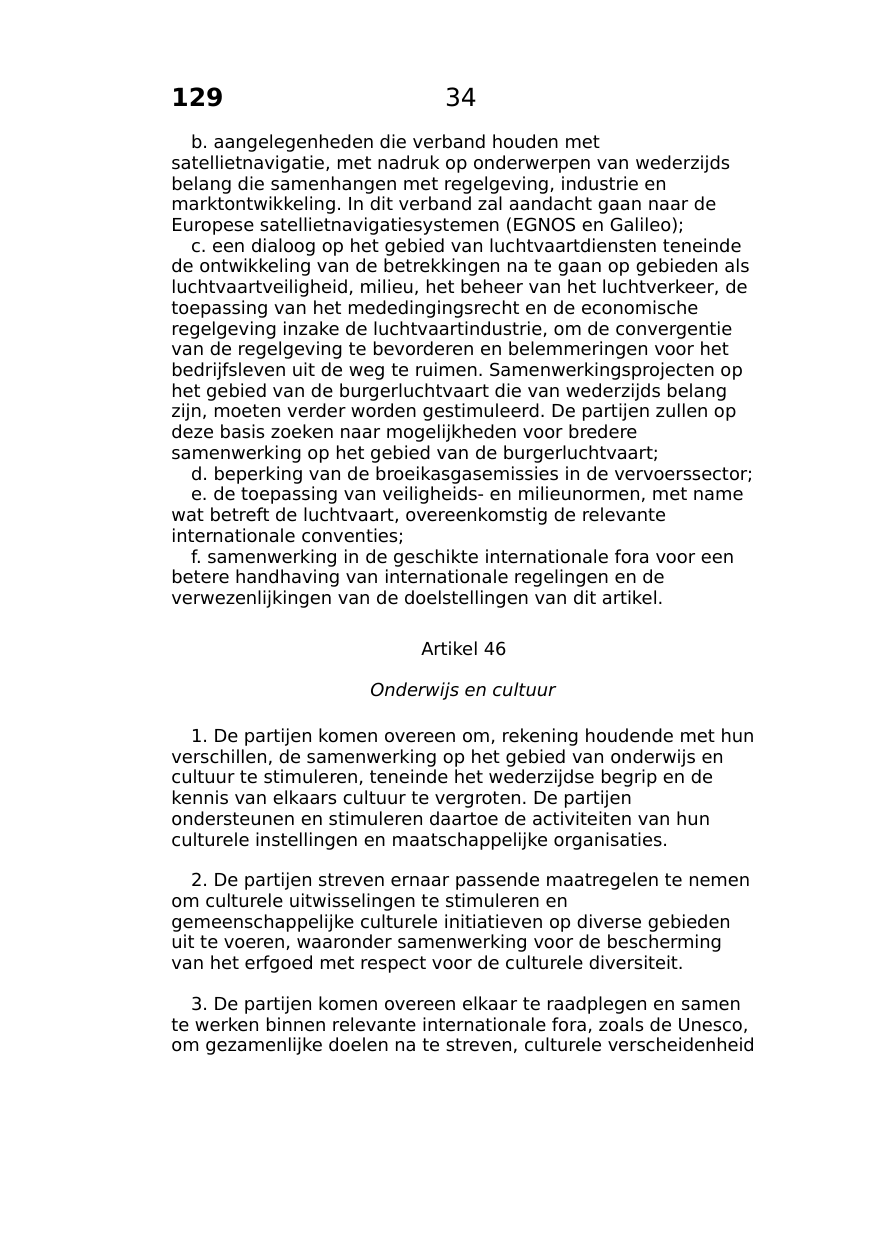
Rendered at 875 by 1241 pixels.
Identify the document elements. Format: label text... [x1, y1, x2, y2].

text c. een dialoog op het gebied van luchtvaartdiensten teneinde de ontwikkeling van de betrekkingen na te gaan op gebieden als luchtvaartveiligheid, milieu, het beheer van het luchtverkeer, de toepassing van het mededingingsrecht en de economische regelgeving inzake de luchtvaartindustrie, om de convergentie van de regelgeving te bevorderen en belemmeringen voor het bedrijfsleven uit de weg te ruimen. Samenwerkingsprojecten op het gebied van de burgerluchtvaart die van wederzijds belang zijn, moeten verder worden gestimuleerd. De partijen zullen op deze basis zoeken naar mogelijkheden voor bredere samenwerking op het gebied van de burgerluchtvaart; [171, 236, 756, 463]
text 1. De partijen komen overeen om, rekening houdende met hun verschillen, de samenwerking op het gebied van onderwijs en cultuur te stimuleren, teneinde het wederzijdse begrip en de kennis van elkaars cultuur te vergroten. De partijen ondersteunen en stimuleren daartoe de activiteiten van hun culturele instellingen en maatschappelijke organisaties. [171, 726, 756, 850]
text b. aangelegenheden die verband houden met satellietnavigatie, met nadruk op onderwerpen van wederzijds belang die samenhangen met regelgeving, industrie en marktontwikkeling. In dit verband zal aandacht gaan naar de Europese satellietnavigatiesystemen (EGNOS en Galileo); [171, 132, 756, 236]
text e. de toepassing van veiligheids- en milieunormen, met name wat betreft de luchtvaart, overeenkomstig de relevante internationale conventies; [171, 484, 756, 546]
text d. beperking van de broeikasgasemissies in de vervoerssector; [171, 463, 756, 484]
text f. samenwerking in de geschikte internationale fora voor een betere handhaving van internationale regelingen en de verwezenlijkingen van de doelstellingen van dit artikel. [171, 546, 756, 609]
text 3. De partijen komen overeen elkaar te raadplegen en samen te werken binnen relevante internationale fora, zoals de Unesco, om gezamenlijke doelen na te streven, culturele verscheidenheid [171, 994, 756, 1056]
text 2. De partijen streven ernaar passende maatregelen te nemen om culturele uitwisselingen te stimuleren en gemeenschappelijke culturele initiatieven op diverse gebieden uit te voeren, waaronder samenwerking voor de bescherming van het erfgoed met respect voor de culturele diversiteit. [171, 870, 756, 974]
subtitle Artikel 46 Onderwijs en cultuur [171, 639, 756, 701]
